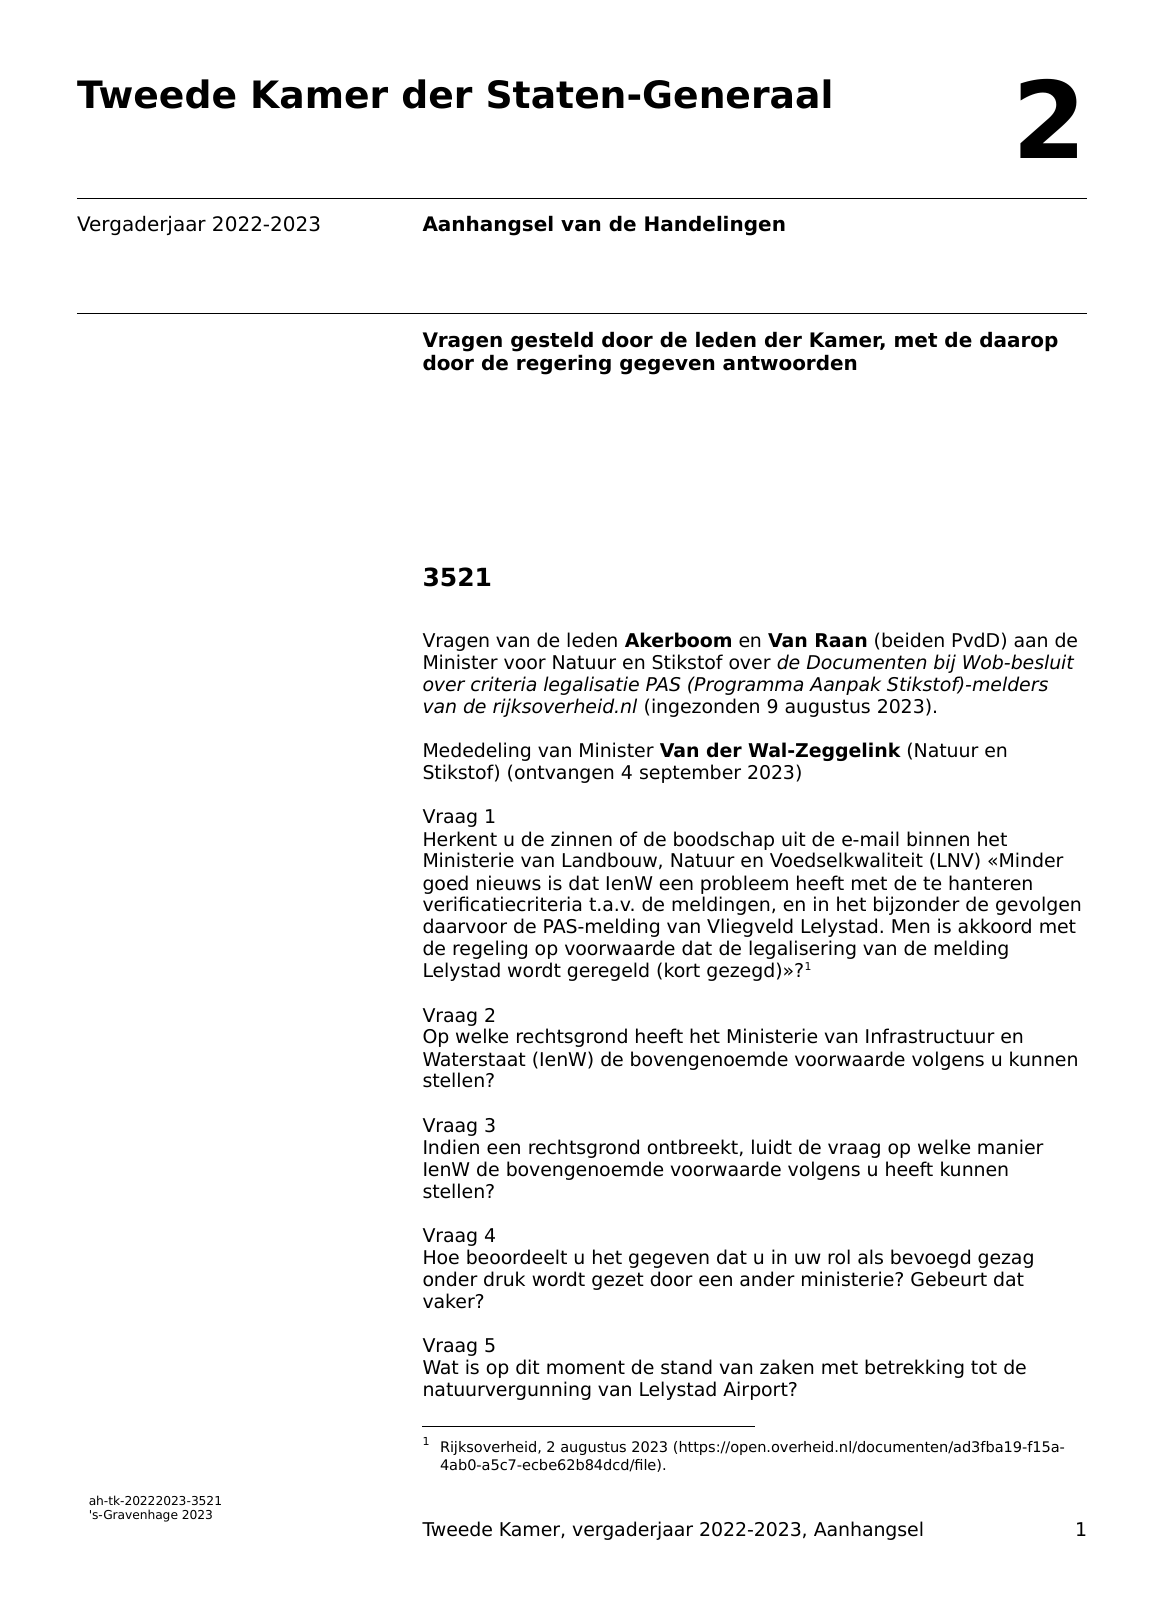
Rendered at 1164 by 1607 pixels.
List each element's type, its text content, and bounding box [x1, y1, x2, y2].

table_cell [77, 314, 422, 375]
table_cell Vragen gesteld door de leden der Kamer, met de daarop door de regering gegeven antwoorden [422, 314, 1087, 375]
text Indien een rechtsgrond ontbreekt, luidt de vraag op welke manier IenW de bovengenoemde voorwaarde volgens u heeft kunnen stellen? [422, 1137, 1087, 1202]
text 's-Gravenhage 2023 [88, 1508, 323, 1522]
text Vraag 3 [422, 1114, 1087, 1137]
text Vraag 5 [422, 1335, 1087, 1357]
text Herkent u de zinnen of de boodschap uit de e-mail binnen het Ministerie van Landbouw, Natuur en Voedselkwaliteit (LNV) «Minder goed nieuws is dat IenW een probleem heeft met de te hanteren verificatiecriteria t.a.v. de meldingen, en in het bijzonder de gevolgen daarvoor de PAS-melding van Vliegveld Lelystad. Men is akkoord met de regeling op voorwaarde dat de legalisering van de melding Lelystad wordt geregeld (kort gezegd)»? [422, 828, 1087, 982]
text Op welke rechtsgrond heeft het Ministerie van Infrastructuur en Waterstaat (IenW) de bovengenoemde voorwaarde volgens u kunnen stellen? [422, 1026, 1087, 1092]
table_cell Vergaderjaar 2022-2023 [77, 199, 422, 313]
table_header 2 [886, 59, 1087, 198]
text Mededeling van Minister Van der Wal-Zeggelink (Natuur en Stikstof) (ontvangen 4 september 2023) [422, 740, 1087, 784]
text Rijksoverheid, 2 augustus 2023 (https://open.overheid.nl/documenten/ad3fba19-f15a-4ab0-a5c7-ecbe62b84dcd/file). [422, 1435, 1087, 1474]
text Vraag 4 [422, 1225, 1087, 1247]
text Hoe beoordeelt u het gegeven dat u in uw rol als bevoegd gezag onder druk wordt gezet door een ander ministerie? Gebeurt dat vaker? [422, 1247, 1087, 1313]
text Wat is op dit moment de stand van zaken met betrekking tot de natuurvergunning van Lelystad Airport? [422, 1357, 1087, 1401]
text Vraag 1 [422, 806, 1087, 828]
table_header Tweede Kamer der Staten-Generaal [77, 59, 886, 198]
text 3521 [422, 563, 1087, 592]
text Vraag 2 [422, 1004, 1087, 1026]
text Vragen van de leden Akerboom en Van Raan (beiden PvdD) aan de Minister voor Natuur en Stikstof over de Documenten bij Wob-besluit over criteria legalisatie PAS (Programma Aanpak Stikstof)-melders van de rijksoverheid.nl (ingezonden 9 augustus 2023). [422, 630, 1087, 718]
table_cell Aanhangsel van de Handelingen [422, 199, 1087, 313]
text ah-tk-20222023-3521 [88, 1494, 323, 1508]
